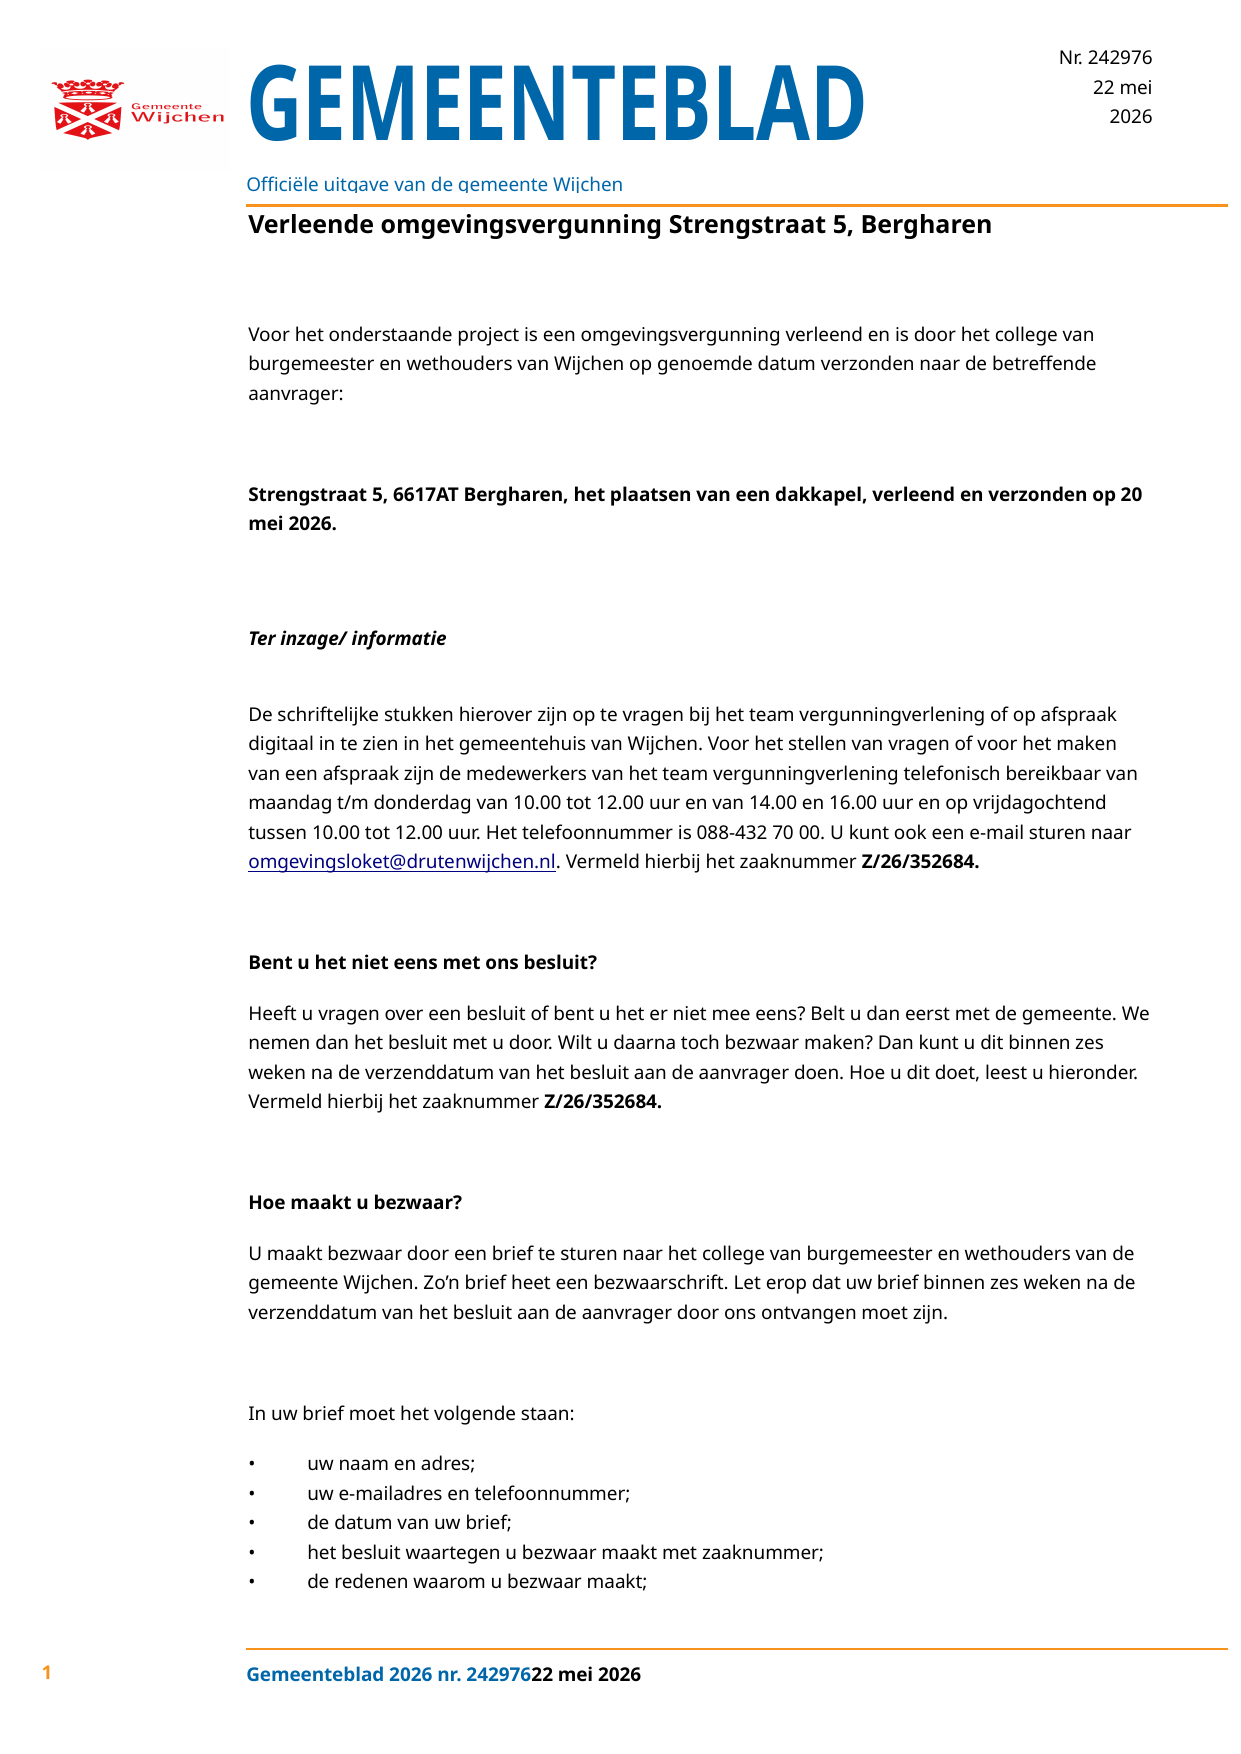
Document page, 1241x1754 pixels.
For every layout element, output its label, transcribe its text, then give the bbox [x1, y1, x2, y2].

list het besluit waartegen u bezwaar maakt met zaaknummer; [248, 1539, 1152, 1565]
text Voor het onderstaande project is een omgevingsvergunning verleend en is door het college van burgemeester en wethouders van Wijchen op genoemde datum verzonden naar de betreffende aanvrager: [248, 321, 1152, 406]
text Heeft u vragen over een besluit of bent u het er niet mee eens? Belt u dan eerst met de gemeente. We nemen dan het besluit met u door. Wilt u daarna toch bezwaar maken? Dan kunt u dit binnen zes weken na de verzenddatum van het besluit aan de aanvrager doen. Hoe u dit doet, leest u hieronder. Vermeld hierbij het zaaknummer Z/26/352684. [248, 1000, 1152, 1114]
text Bent u het niet eens met ons besluit? [248, 949, 1152, 975]
text Ter inzage/ informatie [248, 625, 1152, 650]
text U maakt bezwaar door een brief te sturen naar het college van burgemeester en wethouders van de gemeente Wijchen. Zo’n brief heet een bezwaarschrift. Let erop dat uw brief binnen zes weken na de verzenddatum van het besluit aan de aanvrager door ons ontvangen moet zijn. [248, 1240, 1152, 1325]
text Strengstraat 5, 6617AT Bergharen, het plaatsen van een dakkapel, verleend en verzonden op 20 mei 2026. [248, 481, 1152, 536]
text In uw brief moet het volgende staan: [248, 1400, 1152, 1426]
text De schriftelijke stukken hierover zijn op te vragen bij het team vergunningverlening of op afspraak digitaal in te zien in het gemeentehuis van Wijchen. Voor het stellen van vragen of voor het maken van een afspraak zijn de medewerkers van het team vergunningverlening telefonisch bereikbaar van maandag t/m donderdag van 10.00 tot 12.00 uur en van 14.00 en 16.00 uur en op vrijdagochtend tussen 10.00 tot 12.00 uur. Het telefoonnummer is 088-432 70 00. U kunt ook een e-mail sturen naar omgevingsloket@drutenwijchen.nl. Vermeld hierbij het zaaknummer Z/26/352684. [248, 701, 1152, 874]
text Hoe maakt u bezwaar? [248, 1189, 1152, 1215]
picture [41, 47, 231, 172]
text Verleende omgevingsvergunning Strengstraat 5, Bergharen [248, 207, 1152, 241]
list de redenen waarom u bezwaar maakt; [248, 1569, 1152, 1594]
list uw naam en adres; [248, 1450, 1152, 1476]
list de datum van uw brief; [248, 1509, 1152, 1535]
list uw e-mailadres en telefoonnummer; [248, 1480, 1152, 1506]
